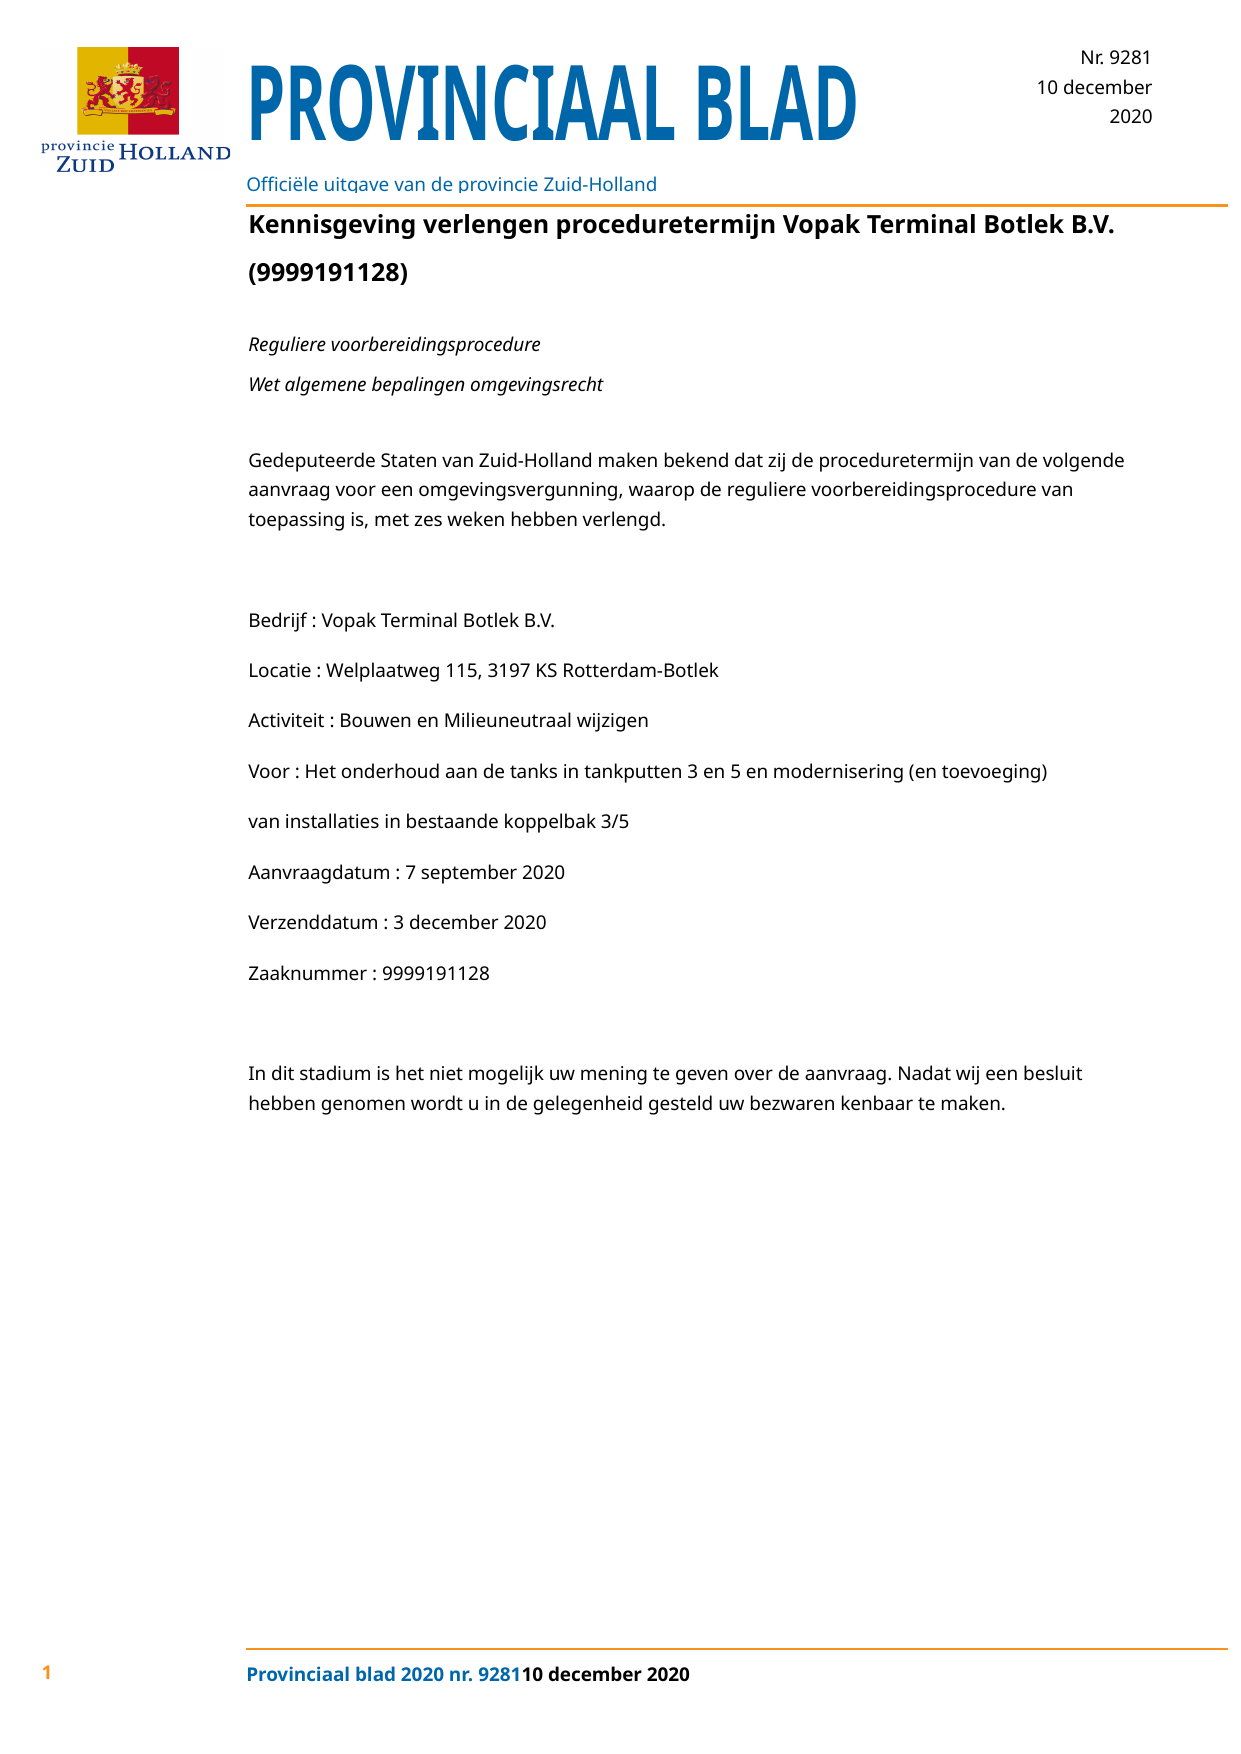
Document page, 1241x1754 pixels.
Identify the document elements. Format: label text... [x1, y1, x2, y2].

text Reguliere voorbereidingsprocedure [248, 331, 1152, 357]
text van installaties in bestaande koppelbak 3/5 [248, 808, 1152, 834]
picture [41, 47, 231, 172]
text Activiteit : Bouwen en Milieuneutraal wijzigen [248, 708, 1152, 733]
text Aanvraagdatum : 7 september 2020 [248, 859, 1152, 885]
text Wet algemene bepalingen omgevingsrecht [248, 371, 1152, 396]
text Locatie : Welplaatweg 115, 3197 KS Rotterdam-Botlek [248, 657, 1152, 683]
text Voor : Het onderhoud aan de tanks in tankputten 3 en 5 en modernisering (en toevoeging) [248, 758, 1152, 784]
text In dit stadium is het niet mogelijk uw mening te geven over de aanvraag. Nadat wij een besluit hebben genomen wordt u in de gelegenheid gesteld uw bezwaren kenbaar te maken. [248, 1061, 1152, 1116]
text Bedrijf : Vopak Terminal Botlek B.V. [248, 607, 1152, 633]
text Verzenddatum : 3 december 2020 [248, 909, 1152, 935]
text Gedeputeerde Staten van Zuid-Holland maken bekend dat zij de proceduretermijn van de volgende aanvraag voor een omgevingsvergunning, waarop de reguliere voorbereidingsprocedure van toepassing is, met zes weken hebben verlengd. [248, 447, 1152, 532]
text Zaaknummer : 9999191128 [248, 960, 1152, 986]
text Kennisgeving verlengen proceduretermijn Vopak Terminal Botlek B.V. (9999191128) [248, 207, 1152, 288]
